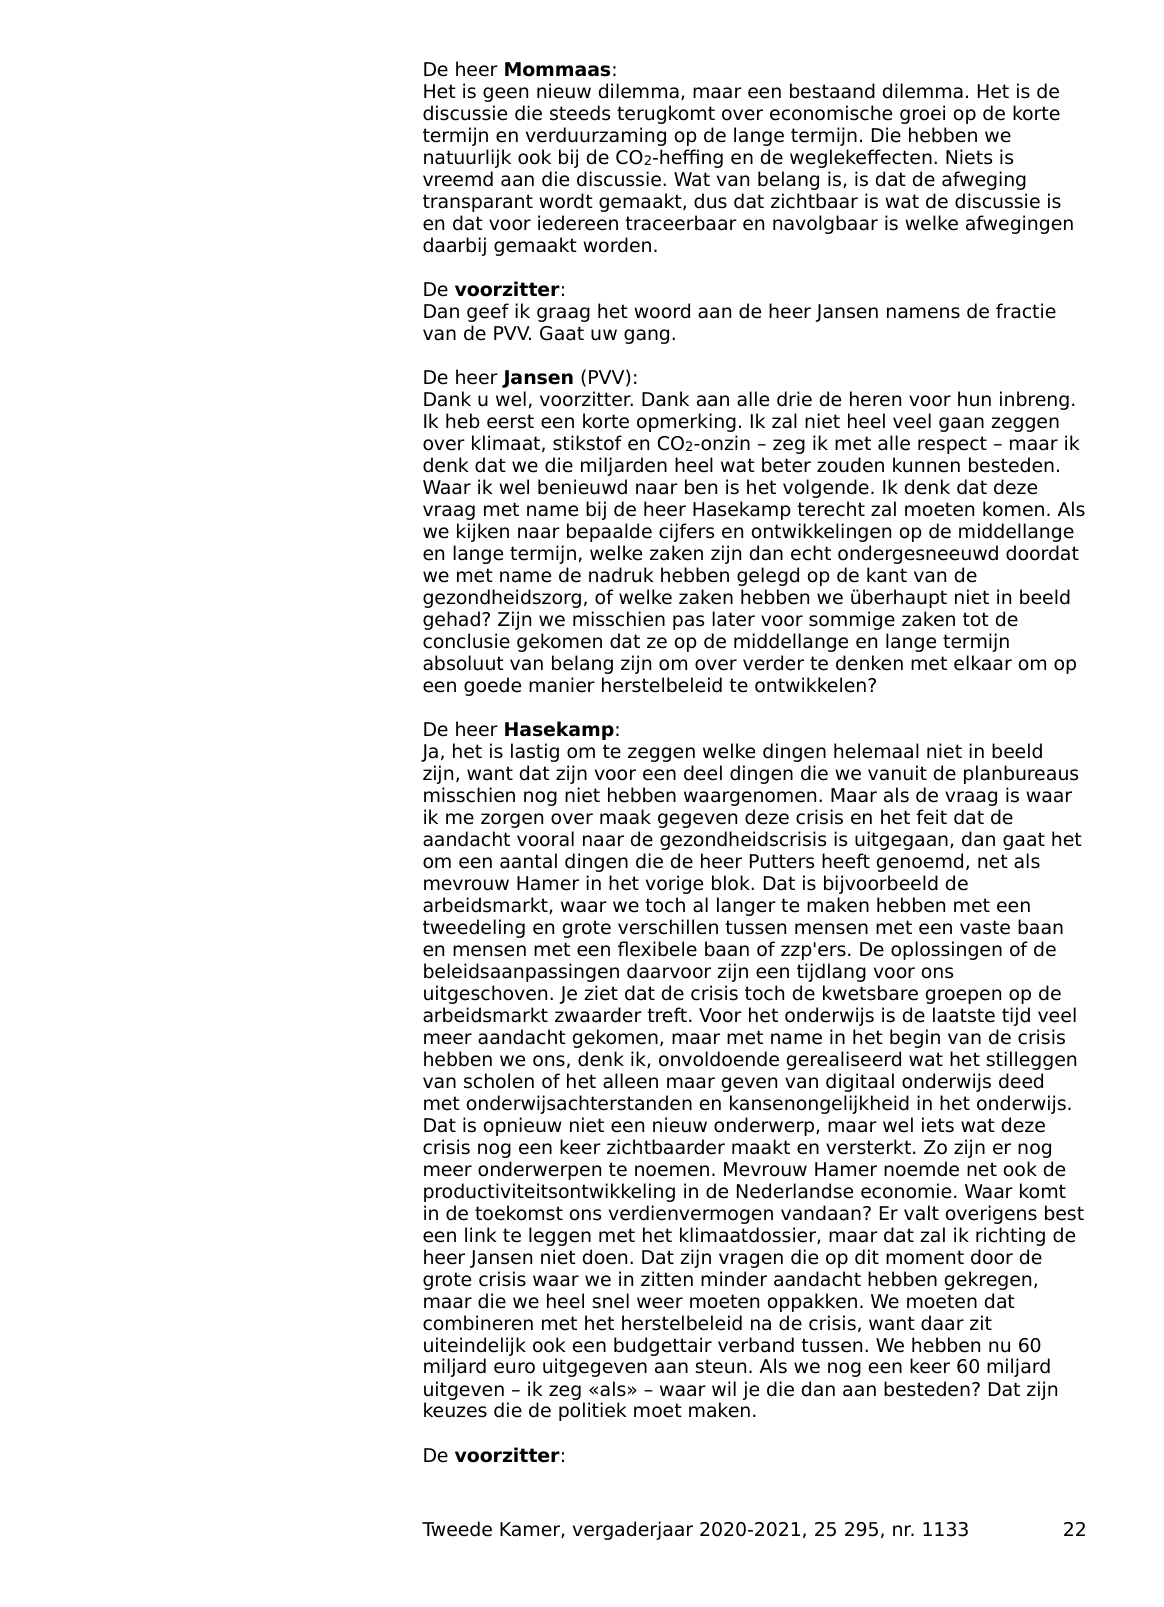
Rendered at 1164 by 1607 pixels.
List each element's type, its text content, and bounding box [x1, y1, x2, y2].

text De heer Mommaas: [422, 59, 1087, 81]
text Dank u wel, voorzitter. Dank aan alle drie de heren voor hun inbreng. Ik heb eerst een korte opmerking. Ik zal niet heel veel gaan zeggen over klimaat, stikstof en CO2-onzin – zeg ik met alle respect – maar ik denk dat we die miljarden heel wat beter zouden kunnen besteden. Waar ik wel benieuwd naar ben is het volgende. Ik denk dat deze vraag met name bij de heer Hasekamp terecht zal moeten komen. Als we kijken naar bepaalde cijfers en ontwikkelingen op de middellange en lange termijn, welke zaken zijn dan echt ondergesneeuwd doordat we met name de nadruk hebben gelegd op de kant van de gezondheidszorg, of welke zaken hebben we überhaupt niet in beeld gehad? Zijn we misschien pas later voor sommige zaken tot de conclusie gekomen dat ze op de middellange en lange termijn absoluut van belang zijn om over verder te denken met elkaar om op een goede manier herstelbeleid te ontwikkelen? [422, 389, 1087, 697]
text Ja, het is lastig om te zeggen welke dingen helemaal niet in beeld zijn, want dat zijn voor een deel dingen die we vanuit de planbureaus misschien nog niet hebben waargenomen. Maar als de vraag is waar ik me zorgen over maak gegeven deze crisis en het feit dat de aandacht vooral naar de gezondheidscrisis is uitgegaan, dan gaat het om een aantal dingen die de heer Putters heeft genoemd, net als mevrouw Hamer in het vorige blok. Dat is bijvoorbeeld de arbeidsmarkt, waar we toch al langer te maken hebben met een tweedeling en grote verschillen tussen mensen met een vaste baan en mensen met een flexibele baan of zzp'ers. De oplossingen of de beleidsaanpassingen daarvoor zijn een tijdlang voor ons uitgeschoven. Je ziet dat de crisis toch de kwetsbare groepen op de arbeidsmarkt zwaarder treft. Voor het onderwijs is de laatste tijd veel meer aandacht gekomen, maar met name in het begin van de crisis hebben we ons, denk ik, onvoldoende gerealiseerd wat het stilleggen van scholen of het alleen maar geven van digitaal onderwijs deed met onderwijsachterstanden en kansenongelijkheid in het onderwijs. Dat is opnieuw niet een nieuw onderwerp, maar wel iets wat deze crisis nog een keer zichtbaarder maakt en versterkt. Zo zijn er nog meer onderwerpen te noemen. Mevrouw Hamer noemde net ook de productiviteitsontwikkeling in de Nederlandse economie. Waar komt in de toekomst ons verdienvermogen vandaan? Er valt overigens best een link te leggen met het klimaatdossier, maar dat zal ik richting de heer Jansen niet doen. Dat zijn vragen die op dit moment door de grote crisis waar we in zitten minder aandacht hebben gekregen, maar die we heel snel weer moeten oppakken. We moeten dat combineren met het herstelbeleid na de crisis, want daar zit uiteindelijk ook een budgettair verband tussen. We hebben nu 60 miljard euro uitgegeven aan steun. Als we nog een keer 60 miljard uitgeven – ik zeg «als» – waar wil je die dan aan besteden? Dat zijn keuzes die de politiek moet maken. [422, 741, 1087, 1422]
text De voorzitter: [422, 279, 1087, 301]
text De voorzitter: [422, 1444, 1087, 1467]
text De heer Jansen (PVV): [422, 367, 1087, 389]
text De heer Hasekamp: [422, 719, 1087, 741]
text Dan geef ik graag het woord aan de heer Jansen namens de fractie van de PVV. Gaat uw gang. [422, 301, 1087, 345]
text Het is geen nieuw dilemma, maar een bestaand dilemma. Het is de discussie die steeds terugkomt over economische groei op de korte termijn en verduurzaming op de lange termijn. Die hebben we natuurlijk ook bij de CO2-heffing en de weglekeffecten. Niets is vreemd aan die discussie. Wat van belang is, is dat de afweging transparant wordt gemaakt, dus dat zichtbaar is wat de discussie is en dat voor iedereen traceerbaar en navolgbaar is welke afwegingen daarbij gemaakt worden. [422, 81, 1087, 257]
